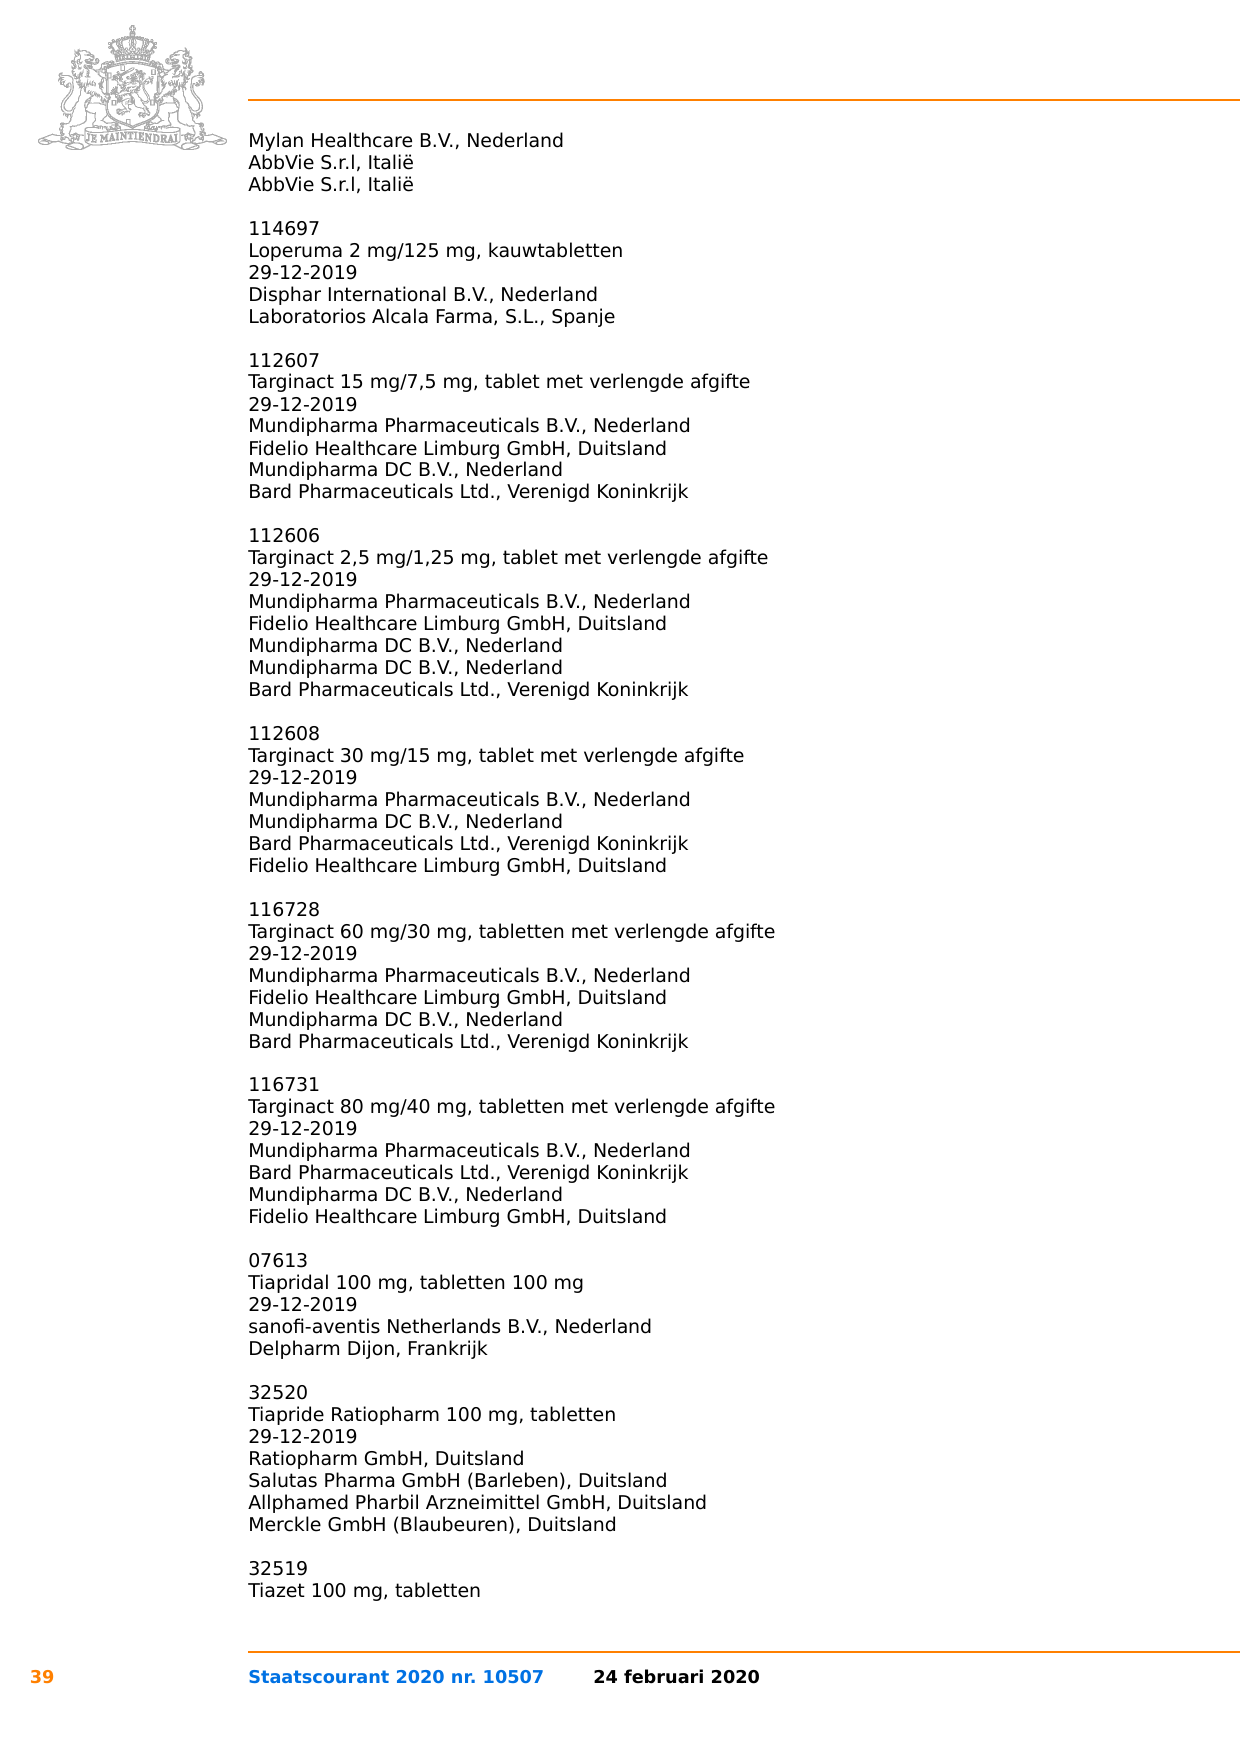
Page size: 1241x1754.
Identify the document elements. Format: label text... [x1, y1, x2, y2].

text Mundipharma DC B.V., Nederland [248, 1008, 1163, 1031]
text Mundipharma DC B.V., Nederland [248, 635, 1163, 657]
text Delpharm Dijon, Frankrijk [248, 1338, 1163, 1360]
text Bard Pharmaceuticals Ltd., Verenigd Koninkrijk [248, 1031, 1163, 1052]
text Mundipharma Pharmaceuticals B.V., Nederland [248, 415, 1163, 437]
text 29-12-2019 [248, 767, 1163, 789]
text Mundipharma Pharmaceuticals B.V., Nederland [248, 964, 1163, 987]
text Targinact 60 mg/30 mg, tabletten met verlengde afgifte [248, 921, 1163, 943]
text Mundipharma DC B.V., Nederland [248, 1184, 1163, 1206]
text Targinact 15 mg/7,5 mg, tablet met verlengde afgifte [248, 371, 1163, 393]
text 29-12-2019 [248, 943, 1163, 964]
text Targinact 2,5 mg/1,25 mg, tablet met verlengde afgifte [248, 547, 1163, 569]
text Mundipharma DC B.V., Nederland [248, 811, 1163, 833]
picture [38, 25, 227, 150]
text Tiapridal 100 mg, tabletten 100 mg [248, 1272, 1163, 1294]
text sanofi-aventis Netherlands B.V., Nederland [248, 1316, 1163, 1338]
text Fidelio Healthcare Limburg GmbH, Duitsland [248, 987, 1163, 1008]
text Fidelio Healthcare Limburg GmbH, Duitsland [248, 1206, 1163, 1228]
text 114697 [248, 218, 1163, 240]
text 112608 [248, 723, 1163, 745]
text Disphar International B.V., Nederland [248, 284, 1163, 306]
text Mundipharma DC B.V., Nederland [248, 459, 1163, 481]
text 29-12-2019 [248, 1294, 1163, 1316]
text AbbVie S.r.l, Italië [248, 174, 1163, 196]
text 29-12-2019 [248, 1426, 1163, 1448]
text 112607 [248, 349, 1163, 371]
text 116731 [248, 1074, 1163, 1096]
text Laboratorios Alcala Farma, S.L., Spanje [248, 306, 1163, 328]
text Targinact 30 mg/15 mg, tablet met verlengde afgifte [248, 745, 1163, 767]
text Mundipharma Pharmaceuticals B.V., Nederland [248, 789, 1163, 811]
text 116728 [248, 899, 1163, 921]
text Merckle GmbH (Blaubeuren), Duitsland [248, 1514, 1163, 1536]
text Bard Pharmaceuticals Ltd., Verenigd Koninkrijk [248, 679, 1163, 701]
text Fidelio Healthcare Limburg GmbH, Duitsland [248, 613, 1163, 635]
text Mundipharma Pharmaceuticals B.V., Nederland [248, 1140, 1163, 1162]
text 29-12-2019 [248, 393, 1163, 415]
text Fidelio Healthcare Limburg GmbH, Duitsland [248, 437, 1163, 459]
text Bard Pharmaceuticals Ltd., Verenigd Koninkrijk [248, 833, 1163, 855]
text 32519 [248, 1558, 1163, 1579]
text AbbVie S.r.l, Italië [248, 152, 1163, 174]
text 29-12-2019 [248, 262, 1163, 284]
text 29-12-2019 [248, 1118, 1163, 1140]
text 29-12-2019 [248, 569, 1163, 591]
text Ratiopharm GmbH, Duitsland [248, 1448, 1163, 1470]
text 32520 [248, 1382, 1163, 1404]
text Bard Pharmaceuticals Ltd., Verenigd Koninkrijk [248, 1162, 1163, 1184]
text Bard Pharmaceuticals Ltd., Verenigd Koninkrijk [248, 481, 1163, 503]
text Loperuma 2 mg/125 mg, kauwtabletten [248, 240, 1163, 262]
text Tiapride Ratiopharm 100 mg, tabletten [248, 1404, 1163, 1426]
text Fidelio Healthcare Limburg GmbH, Duitsland [248, 855, 1163, 877]
text 07613 [248, 1250, 1163, 1272]
text Tiazet 100 mg, tabletten [248, 1579, 1163, 1602]
text Allphamed Pharbil Arzneimittel GmbH, Duitsland [248, 1492, 1163, 1514]
text Mundipharma Pharmaceuticals B.V., Nederland [248, 591, 1163, 613]
text Mylan Healthcare B.V., Nederland [248, 130, 1163, 152]
text Targinact 80 mg/40 mg, tabletten met verlengde afgifte [248, 1096, 1163, 1118]
text 112606 [248, 525, 1163, 547]
text Mundipharma DC B.V., Nederland [248, 657, 1163, 679]
text Salutas Pharma GmbH (Barleben), Duitsland [248, 1470, 1163, 1492]
